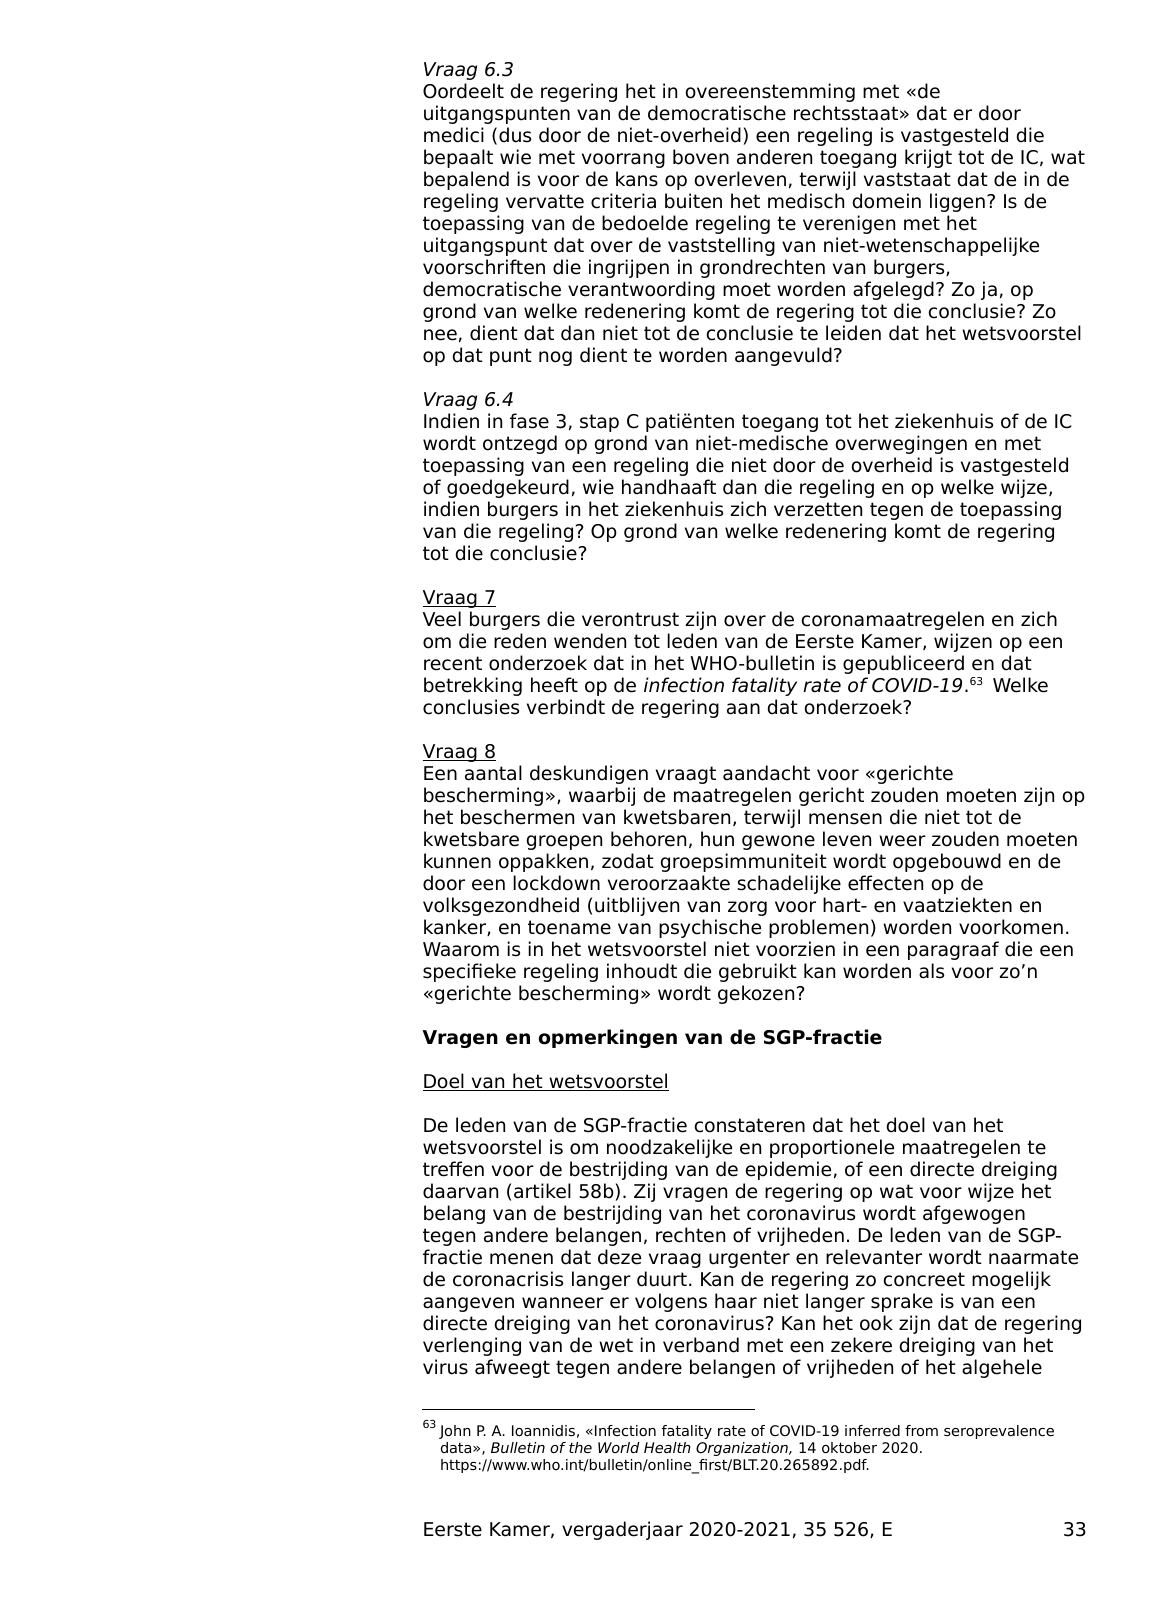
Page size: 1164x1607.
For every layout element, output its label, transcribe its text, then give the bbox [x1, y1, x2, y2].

text Een aantal deskundigen vraagt aandacht voor «gerichte bescherming», waarbij de maatregelen gericht zouden moeten zijn op het beschermen van kwetsbaren, terwijl mensen die niet tot de kwetsbare groepen behoren, hun gewone leven weer zouden moeten kunnen oppakken, zodat groepsimmuniteit wordt opgebouwd en de door een lockdown veroorzaakte schadelijke effecten op de volksgezondheid (uitblijven van zorg voor hart- en vaatziekten en kanker, en toename van psychische problemen) worden voorkomen. Waarom is in het wetsvoorstel niet voorzien in een paragraaf die een specifieke regeling inhoudt die gebruikt kan worden als voor zo’n «gerichte bescherming» wordt gekozen? [422, 763, 1087, 1005]
subtitle Vraag 6.4 [422, 389, 1087, 411]
subtitle Vraag 6.3 [422, 59, 1087, 81]
text Indien in fase 3, stap C patiënten toegang tot het ziekenhuis of de IC wordt ontzegd op grond van niet-medische overwegingen en met toepassing van een regeling die niet door de overheid is vastgesteld of goedgekeurd, wie handhaaft dan die regeling en op welke wijze, indien burgers in het ziekenhuis zich verzetten tegen de toepassing van die regeling? Op grond van welke redenering komt de regering tot die conclusie? [422, 411, 1087, 565]
text John P. A. Ioannidis, «Infection fatality rate of COVID-19 inferred from seroprevalence data», Bulletin of the World Health Organization, 14 oktober 2020. https://www.who.int/bulletin/online_first/BLT.20.265892.pdf. [422, 1418, 1087, 1474]
text Oordeelt de regering het in overeenstemming met «de uitgangspunten van de democratische rechtsstaat» dat er door medici (dus door de niet-overheid) een regeling is vastgesteld die bepaalt wie met voorrang boven anderen toegang krijgt tot de IC, wat bepalend is voor de kans op overleven, terwijl vaststaat dat de in de regeling vervatte criteria buiten het medisch domein liggen? Is de toepassing van de bedoelde regeling te verenigen met het uitgangspunt dat over de vaststelling van niet-wetenschappelijke voorschriften die ingrijpen in grondrechten van burgers, democratische verantwoording moet worden afgelegd? Zo ja, op grond van welke redenering komt de regering tot die conclusie? Zo nee, dient dat dan niet tot de conclusie te leiden dat het wetsvoorstel op dat punt nog dient te worden aangevuld? [422, 81, 1087, 367]
text Veel burgers die verontrust zijn over de coronamaatregelen en zich om die reden wenden tot leden van de Eerste Kamer, wijzen op een recent onderzoek dat in het WHO-bulletin is gepubliceerd en dat betrekking heeft op de infection fatality rate of COVID-19. Welke conclusies verbindt de regering aan dat onderzoek? [422, 609, 1087, 719]
subtitle Vraag 8 [422, 741, 1087, 763]
subtitle Doel van het wetsvoorstel [422, 1071, 1087, 1093]
subtitle Vragen en opmerkingen van de SGP-fractie [422, 1027, 1087, 1049]
subtitle Vraag 7 [422, 587, 1087, 609]
text De leden van de SGP-fractie constateren dat het doel van het wetsvoorstel is om noodzakelijke en proportionele maatregelen te treffen voor de bestrijding van de epidemie, of een directe dreiging daarvan (artikel 58b). Zij vragen de regering op wat voor wijze het belang van de bestrijding van het coronavirus wordt afgewogen tegen andere belangen, rechten of vrijheden. De leden van de SGP-fractie menen dat deze vraag urgenter en relevanter wordt naarmate de coronacrisis langer duurt. Kan de regering zo concreet mogelijk aangeven wanneer er volgens haar niet langer sprake is van een directe dreiging van het coronavirus? Kan het ook zijn dat de regering verlenging van de wet in verband met een zekere dreiging van het virus afweegt tegen andere belangen of vrijheden of het algehele [422, 1115, 1087, 1379]
